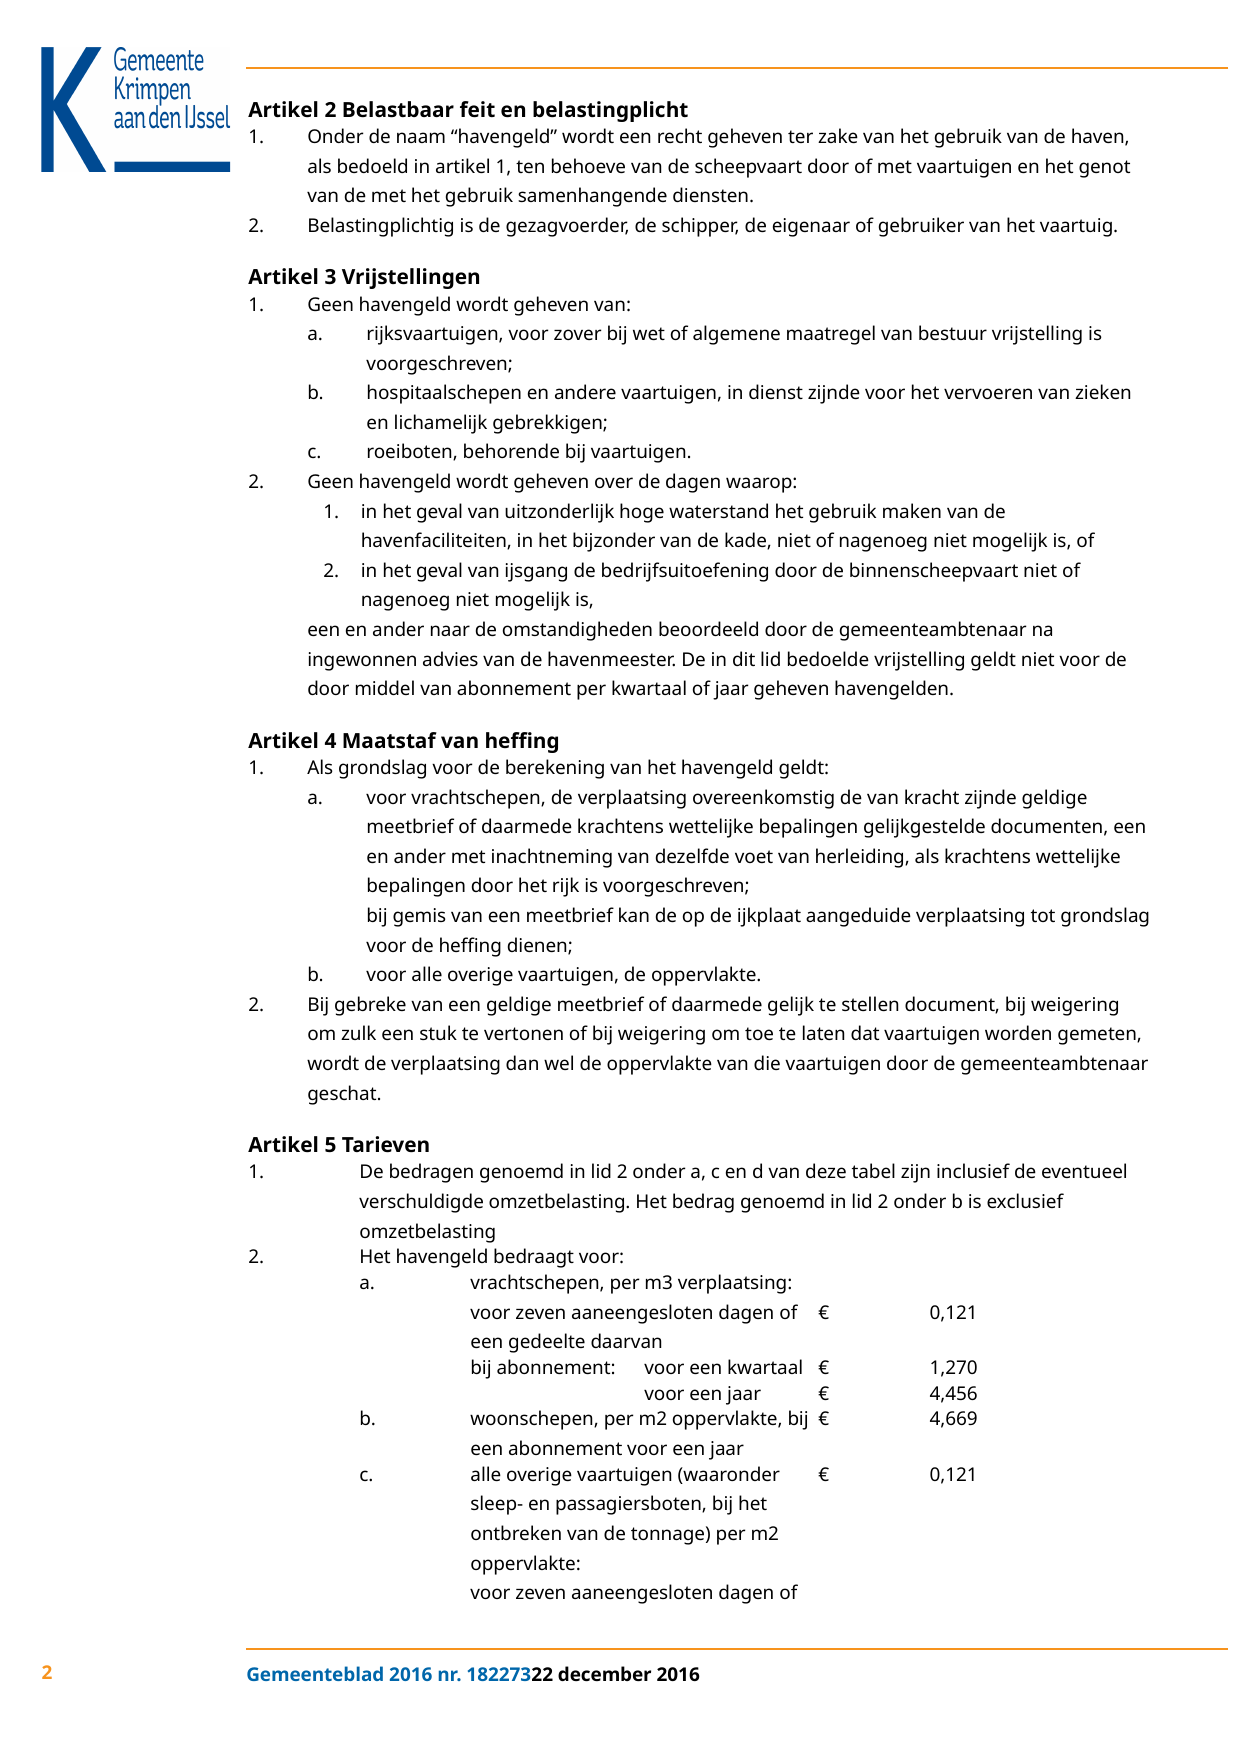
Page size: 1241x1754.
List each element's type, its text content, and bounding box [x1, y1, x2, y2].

text Artikel 5 Tarieven [248, 1130, 1152, 1158]
table_cell 0,121 [929, 1461, 1040, 1605]
list Geen havengeld wordt geheven van: [248, 291, 1152, 317]
list Onder de naam “havengeld” wordt een recht geheven ter zake van het gebruik van de haven, als bedoeld in artikel 1, ten behoeve van de scheepvaart door of met vaartuigen en het genot van de met het gebruik samenhangende diensten. [248, 123, 1152, 208]
list voor alle overige vaartuigen, de oppervlakte. [307, 961, 1152, 987]
list voor vrachtschepen, de verplaatsing overeenkomstig de van kracht zijnde geldige meetbrief of daarmede krachtens wettelijke bepalingen gelijkgestelde documenten, een en ander met inachtneming van dezelfde voet van herleiding, als krachtens wettelijke bepalingen door het rijk is voorgeschreven; [307, 784, 1152, 898]
table_cell alle overige vaartuigen (waaronder sleep- en passagiersboten, bij het ontbreken van de tonnage) per m2 oppervlakte: voor zeven aaneengesloten dagen of [470, 1461, 818, 1605]
table_cell 4,669 [929, 1406, 1040, 1461]
table_cell voor een jaar [644, 1380, 818, 1406]
list Belastingplichtig is de gezagvoerder, de schipper, de eigenaar of gebruiker van het vaartuig. [248, 212, 1152, 238]
table_cell woonschepen, per m2 oppervlakte, bij een abonnement voor een jaar [470, 1406, 818, 1461]
table_cell € [818, 1406, 929, 1461]
table_cell € [818, 1354, 929, 1380]
table_cell 0,121 [929, 1269, 1040, 1354]
table_cell b. [359, 1406, 470, 1461]
table_cell bij abonnement: [470, 1354, 644, 1380]
table_cell 1,270 [929, 1354, 1040, 1380]
list een en ander naar de omstandigheden beoordeeld door de gemeenteambtenaar na ingewonnen advies van de havenmeester. De in dit lid bedoelde vrijstelling geldt niet voor de door middel van abonnement per kwartaal of jaar geheven havengelden. [248, 616, 1152, 701]
table_cell € [818, 1380, 929, 1406]
table_cell [248, 1406, 359, 1461]
table_header 1. [248, 1159, 359, 1243]
table_cell € [818, 1461, 929, 1605]
text Artikel 4 Maatstaf van heffing [248, 726, 1152, 754]
table_cell [248, 1380, 359, 1406]
text Artikel 3 Vrijstellingen [248, 262, 1152, 291]
list Als grondslag voor de berekening van het havengeld geldt: [248, 754, 1152, 780]
table_cell c. [359, 1461, 470, 1605]
list hospitaalschepen en andere vaartuigen, in dienst zijnde voor het vervoeren van zieken en lichamelijk gebrekkigen; [307, 379, 1152, 435]
list in het geval van ijsgang de bedrijfsuitoefening door de binnenscheepvaart niet of nagenoeg niet mogelijk is, [323, 557, 1152, 612]
table_cell 4,456 [929, 1380, 1040, 1406]
table_cell voor een kwartaal [644, 1354, 818, 1380]
table_header De bedragen genoemd in lid 2 onder a, c en d van deze tabel zijn inclusief de eventueel verschuldigde omzetbelasting. Het bedrag genoemd in lid 2 onder b is exclusief omzetbelasting [359, 1159, 1152, 1243]
table_cell [470, 1380, 644, 1406]
list Bij gebreke van een geldige meetbrief of daarmede gelijk te stellen document, bij weigering om zulk een stuk te vertonen of bij weigering om toe te laten dat vaartuigen worden gemeten, wordt de verplaatsing dan wel de oppervlakte van die vaartuigen door de gemeenteambtenaar geschat. [248, 991, 1152, 1105]
picture [41, 47, 231, 172]
table_cell [359, 1354, 470, 1380]
list in het geval van uitzonderlijk hoge waterstand het gebruik maken van de havenfaciliteiten, in het bijzonder van de kade, niet of nagenoeg niet mogelijk is, of [323, 498, 1152, 553]
list rijksvaartuigen, voor zover bij wet of algemene maatregel van bestuur vrijstelling is voorgeschreven; [307, 320, 1152, 376]
table_cell [818, 1244, 929, 1269]
list bij gemis van een meetbrief kan de op de ijkplaat aangeduide verplaatsing tot grondslag voor de heffing dienen; [307, 902, 1152, 957]
table_cell [929, 1244, 1040, 1269]
text Artikel 2 Belastbaar feit en belastingplicht [248, 95, 1152, 123]
table_cell vrachtschepen, per m3 verplaatsing: voor zeven aaneengesloten dagen of een gedeelte daarvan [470, 1269, 818, 1354]
table_cell 2. [248, 1244, 359, 1269]
table_cell a. [359, 1269, 470, 1354]
table_cell [248, 1269, 359, 1354]
table_cell Het havengeld bedraagt voor: [359, 1244, 644, 1269]
table_cell [248, 1354, 359, 1380]
table_cell [644, 1244, 818, 1269]
table_cell [359, 1380, 470, 1406]
list roeiboten, behorende bij vaartuigen. [307, 439, 1152, 464]
list Geen havengeld wordt geheven over de dagen waarop: [248, 468, 1152, 494]
table_cell € [818, 1269, 929, 1354]
table_cell [248, 1461, 359, 1605]
